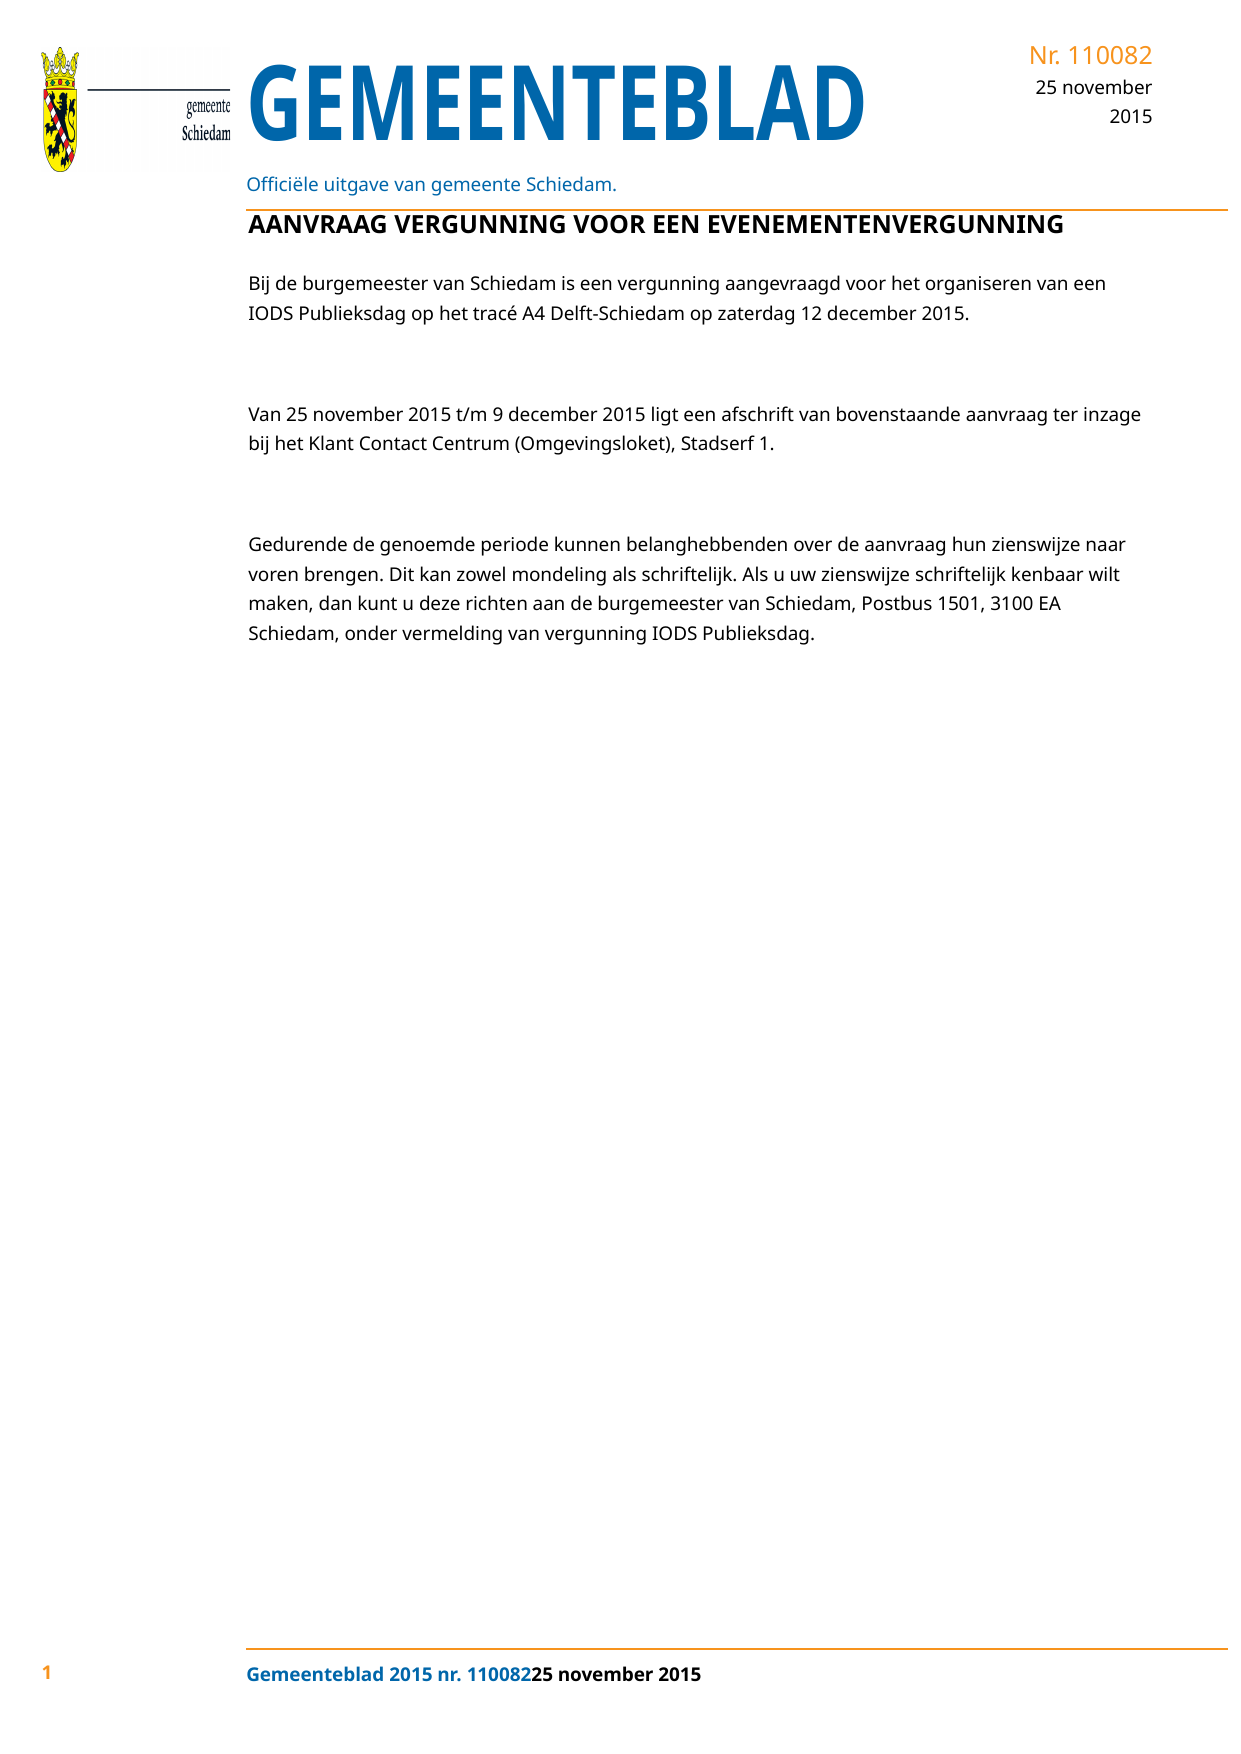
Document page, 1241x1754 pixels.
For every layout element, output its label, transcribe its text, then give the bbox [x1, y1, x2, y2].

text Van 25 november 2015 t/m 9 december 2015 ligt een afschrift van bovenstaande aanvraag ter inzage bij het Klant Contact Centrum (Omgevingsloket), Stadserf 1. [248, 401, 1152, 456]
text Gedurende de genoemde periode kunnen belanghebbenden over de aanvraag hun zienswijze naar voren brengen. Dit kan zowel mondeling als schriftelijk. Als u uw zienswijze schriftelijk kenbaar wilt maken, dan kunt u deze richten aan de burgemeester van Schiedam, Postbus 1501, 3100 EA Schiedam, onder vermelding van vergunning IODS Publieksdag. [248, 531, 1152, 646]
text Bij de burgemeester van Schiedam is een vergunning aangevraagd voor het organiseren van een IODS Publieksdag op het tracé A4 Delft-Schiedam op zaterdag 12 december 2015. [248, 270, 1152, 326]
text AANVRAAG VERGUNNING VOOR EEN EVENEMENTENVERGUNNING [248, 211, 1152, 241]
picture [41, 47, 231, 172]
